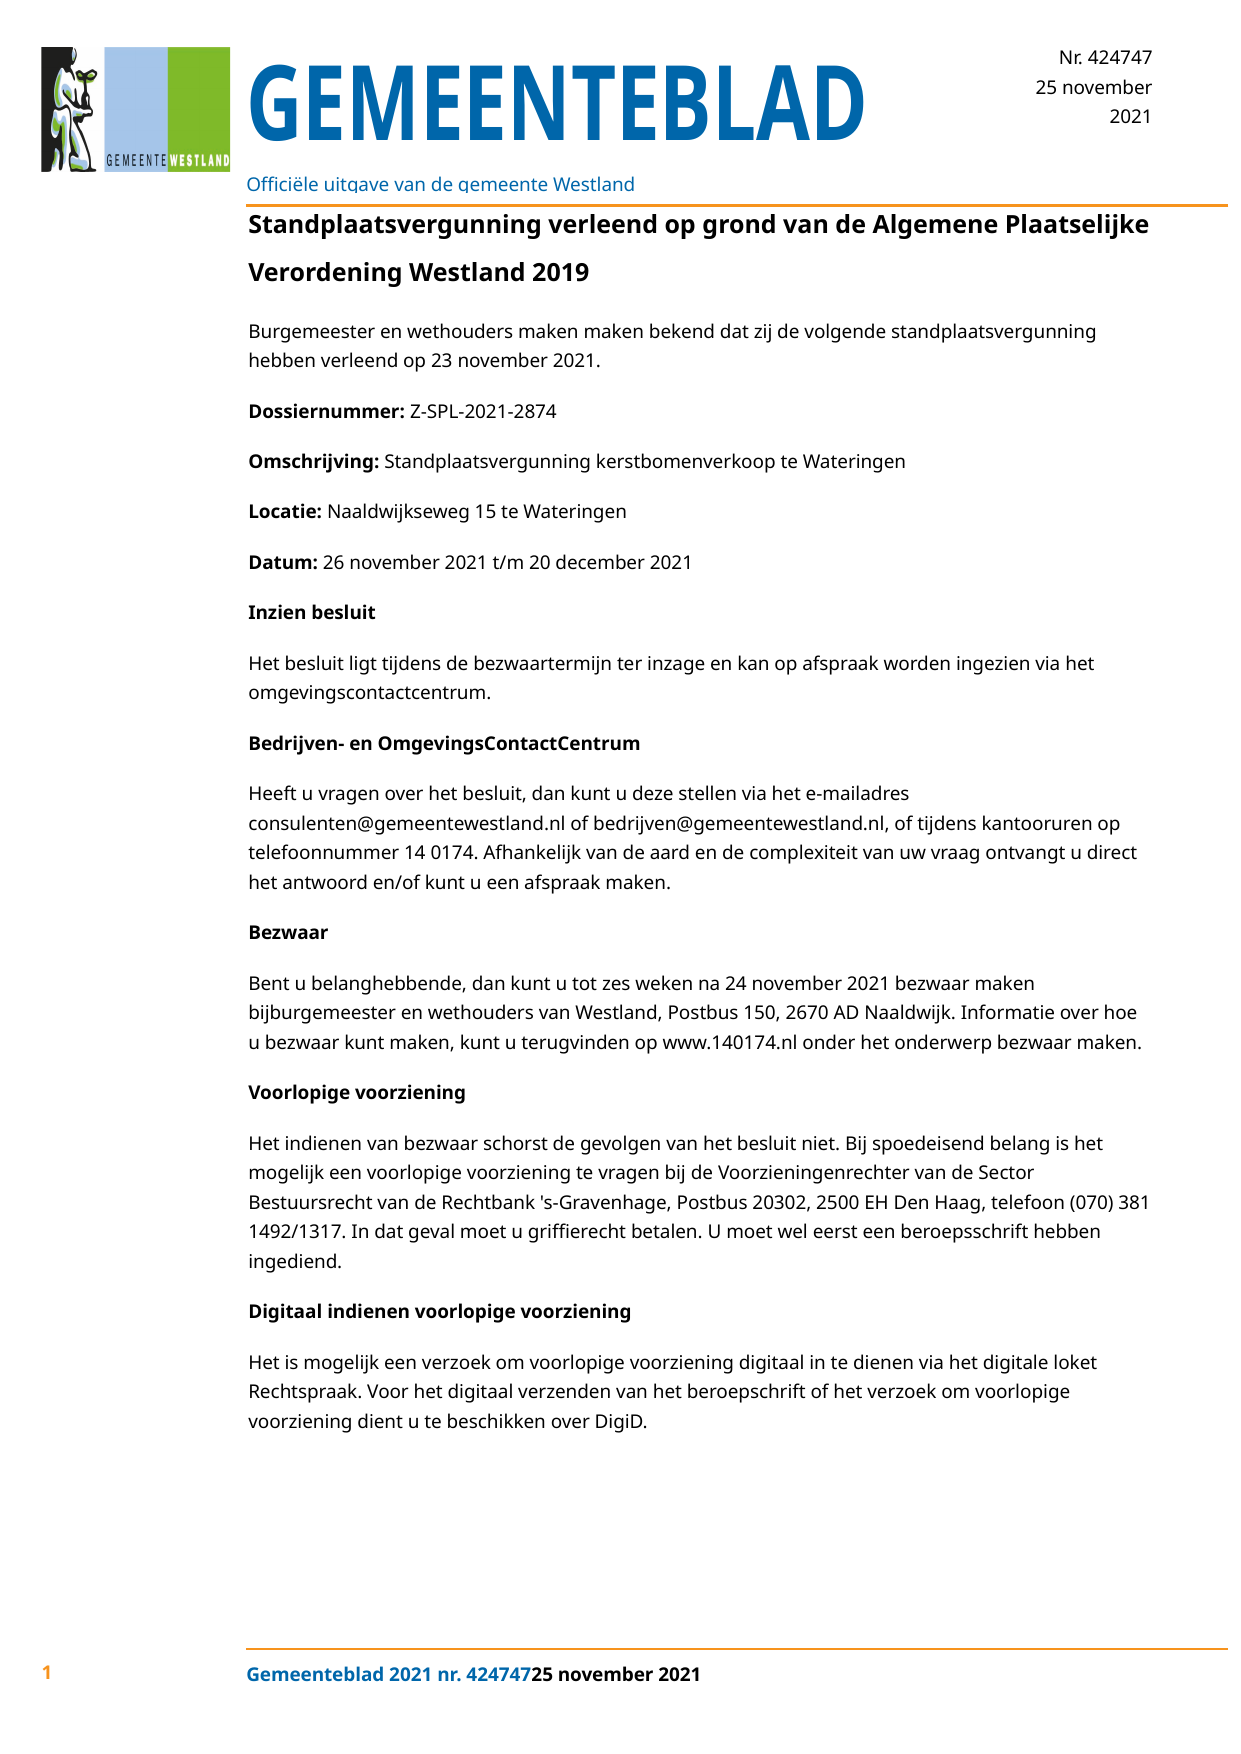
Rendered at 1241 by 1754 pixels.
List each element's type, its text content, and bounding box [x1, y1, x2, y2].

text Burgemeester en wethouders maken maken bekend dat zij de volgende standplaatsvergunning hebben verleend op 23 november 2021. [248, 318, 1152, 373]
text Voorlopige voorziening [248, 1079, 1152, 1105]
text Het is mogelijk een verzoek om voorlopige voorziening digitaal in te dienen via het digitale loket Rechtspraak. Voor het digitaal verzenden van het beroepschrift of het verzoek om voorlopige voorziening dient u te beschikken over DigiD. [248, 1349, 1152, 1434]
text Inzien besluit [248, 599, 1152, 625]
text Dossiernummer: Z-SPL-2021-2874 [248, 398, 1152, 424]
text Bedrijven- en OmgevingsContactCentrum [248, 730, 1152, 756]
text Locatie: Naaldwijkseweg 15 te Wateringen [248, 499, 1152, 524]
text Omschrijving: Standplaatsvergunning kerstbomenverkoop te Wateringen [248, 448, 1152, 474]
text Datum: 26 november 2021 t/m 20 december 2021 [248, 549, 1152, 575]
text Digitaal indienen voorlopige voorziening [248, 1299, 1152, 1324]
text Het besluit ligt tijdens de bezwaartermijn ter inzage en kan op afspraak worden ingezien via het omgevingscontactcentrum. [248, 650, 1152, 705]
text Bezwaar [248, 919, 1152, 945]
text Het indienen van bezwaar schorst de gevolgen van het besluit niet. Bij spoedeisend belang is het mogelijk een voorlopige voorziening te vragen bij de Voorzieningenrechter van de Sector Bestuursrecht van de Rechtbank 's-Gravenhage, Postbus 20302, 2500 EH Den Haag, telefoon (070) 381 1492/1317. In dat geval moet u griffierecht betalen. U moet wel eerst een beroepsschrift hebben ingediend. [248, 1130, 1152, 1274]
text Heeft u vragen over het besluit, dan kunt u deze stellen via het e-mailadres consulenten@gemeentewestland.nl of bedrijven@gemeentewestland.nl, of tijdens kantooruren op telefoonnummer 14 0174. Afhankelijk van de aard en de complexiteit van uw vraag ontvangt u direct het antwoord en/of kunt u een afspraak maken. [248, 780, 1152, 895]
picture [41, 47, 231, 172]
text Standplaatsvergunning verleend op grond van de Algemene Plaatselijke Verordening Westland 2019 [248, 207, 1152, 288]
text Bent u belanghebbende, dan kunt u tot zes weken na 24 november 2021 bezwaar maken bijburgemeester en wethouders van Westland, Postbus 150, 2670 AD Naaldwijk. Informatie over hoe u bezwaar kunt maken, kunt u terugvinden op www.140174.nl onder het onderwerp bezwaar maken. [248, 970, 1152, 1055]
